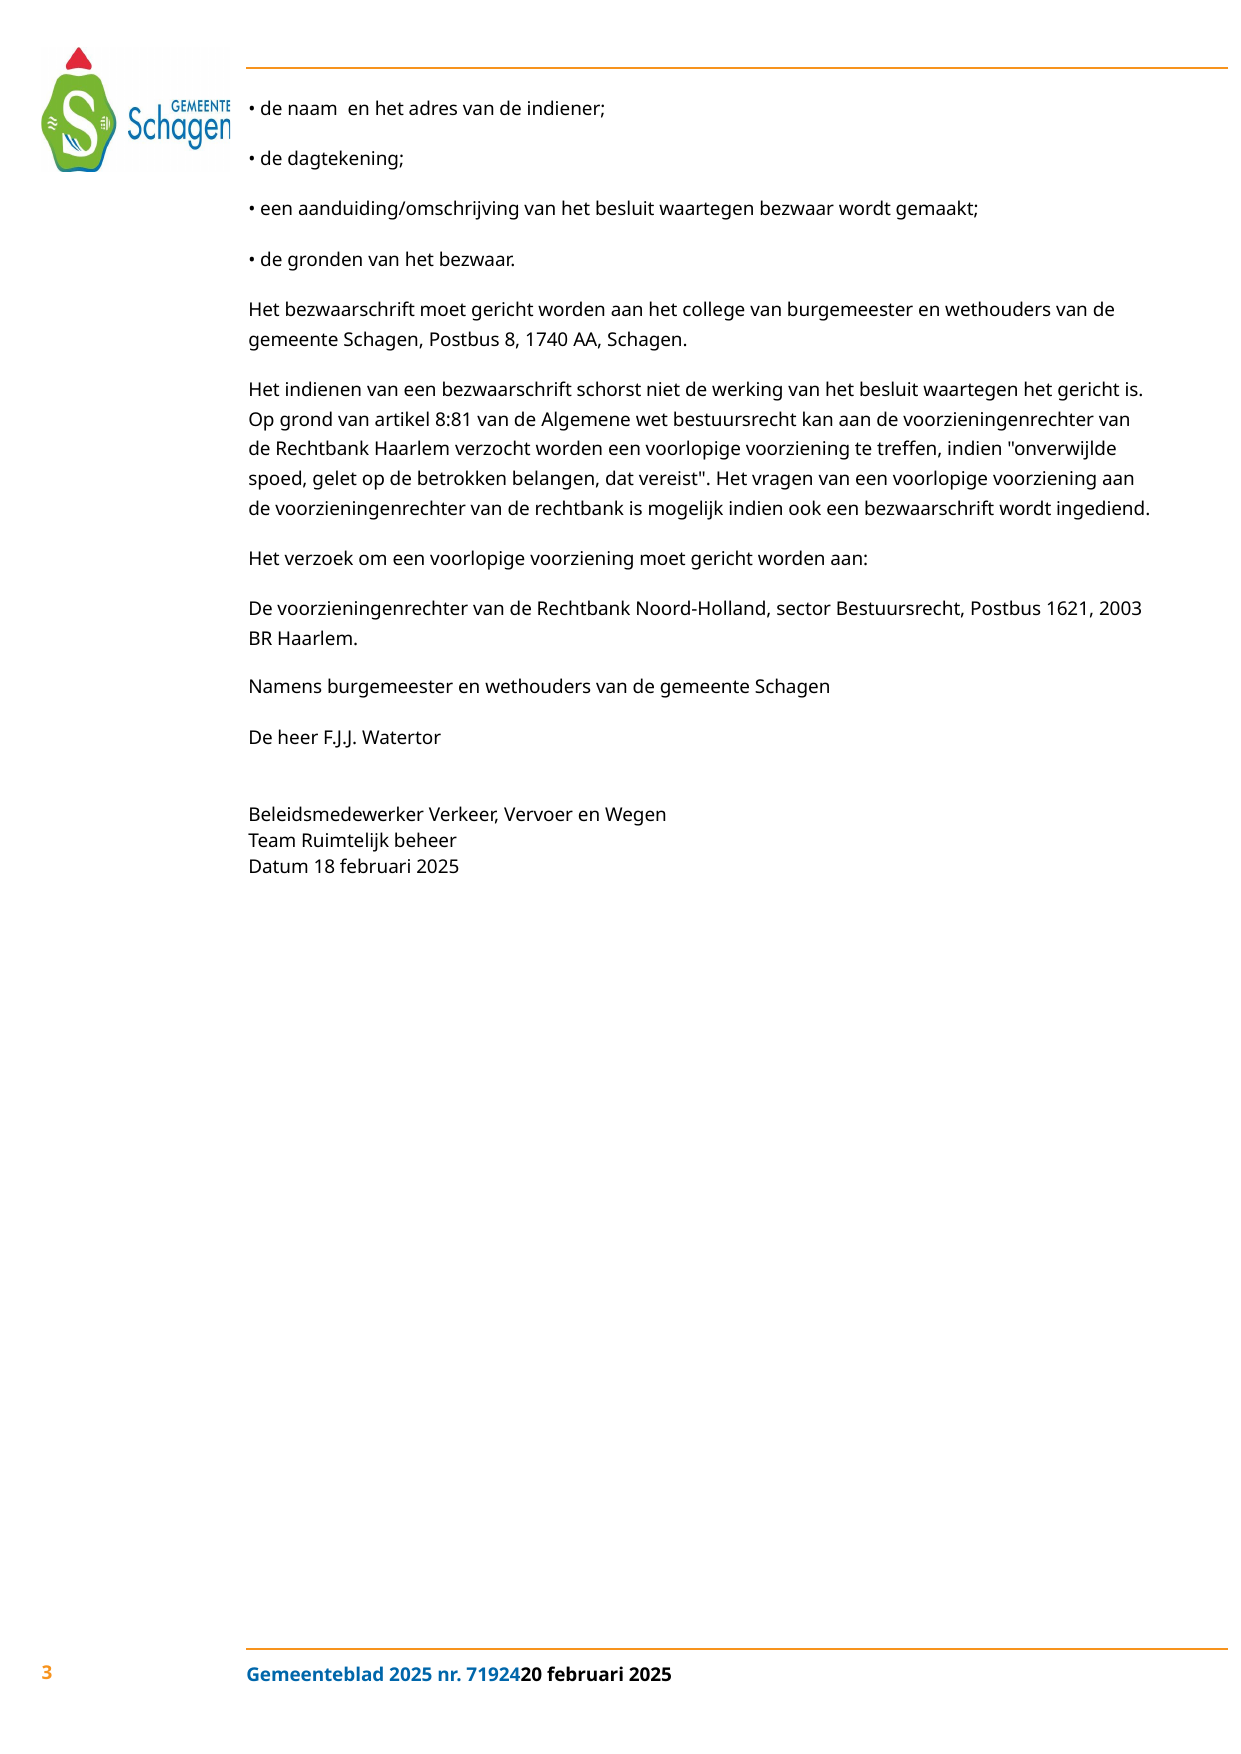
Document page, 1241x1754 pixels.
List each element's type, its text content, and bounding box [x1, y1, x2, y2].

text De voorzieningenrechter van de Rechtbank Noord-Holland, sector Bestuursrecht, Postbus 1621, 2003 BR Haarlem. [248, 596, 1152, 651]
text Beleidsmedewerker Verkeer, Vervoer en Wegen [248, 802, 1152, 827]
text De heer F.J.J. Watertor [248, 724, 1152, 750]
text • de naam en het adres van de indiener; [248, 95, 1152, 121]
text • de dagtekening; [248, 145, 1152, 171]
text Het indienen van een bezwaarschrift schorst niet de werking van het besluit waartegen het gericht is. Op grond van artikel 8:81 van de Algemene wet bestuursrecht kan aan de voorzieningenrechter van de Rechtbank Haarlem verzocht worden een voorlopige voorziening te treffen, indien "onverwijlde spoed, gelet op de betrokken belangen, dat vereist". Het vragen van een voorlopige voorziening aan de voorzieningenrechter van de rechtbank is mogelijk indien ook een bezwaarschrift wordt ingediend. [248, 376, 1152, 521]
text • de gronden van het bezwaar. [248, 246, 1152, 272]
text Team Ruimtelijk beheer [248, 827, 1152, 853]
text • een aanduiding/omschrijving van het besluit waartegen bezwaar wordt gemaakt; [248, 196, 1152, 221]
text Het bezwaarschrift moet gericht worden aan het college van burgemeester en wethouders van de gemeente Schagen, Postbus 8, 1740 AA, Schagen. [248, 296, 1152, 352]
text Datum 18 februari 2025 [248, 853, 1152, 879]
text Het verzoek om een voorlopige voorziening moet gericht worden aan: [248, 545, 1152, 571]
picture [41, 47, 231, 172]
text Namens burgemeester en wethouders van de gemeente Schagen [248, 673, 1152, 699]
